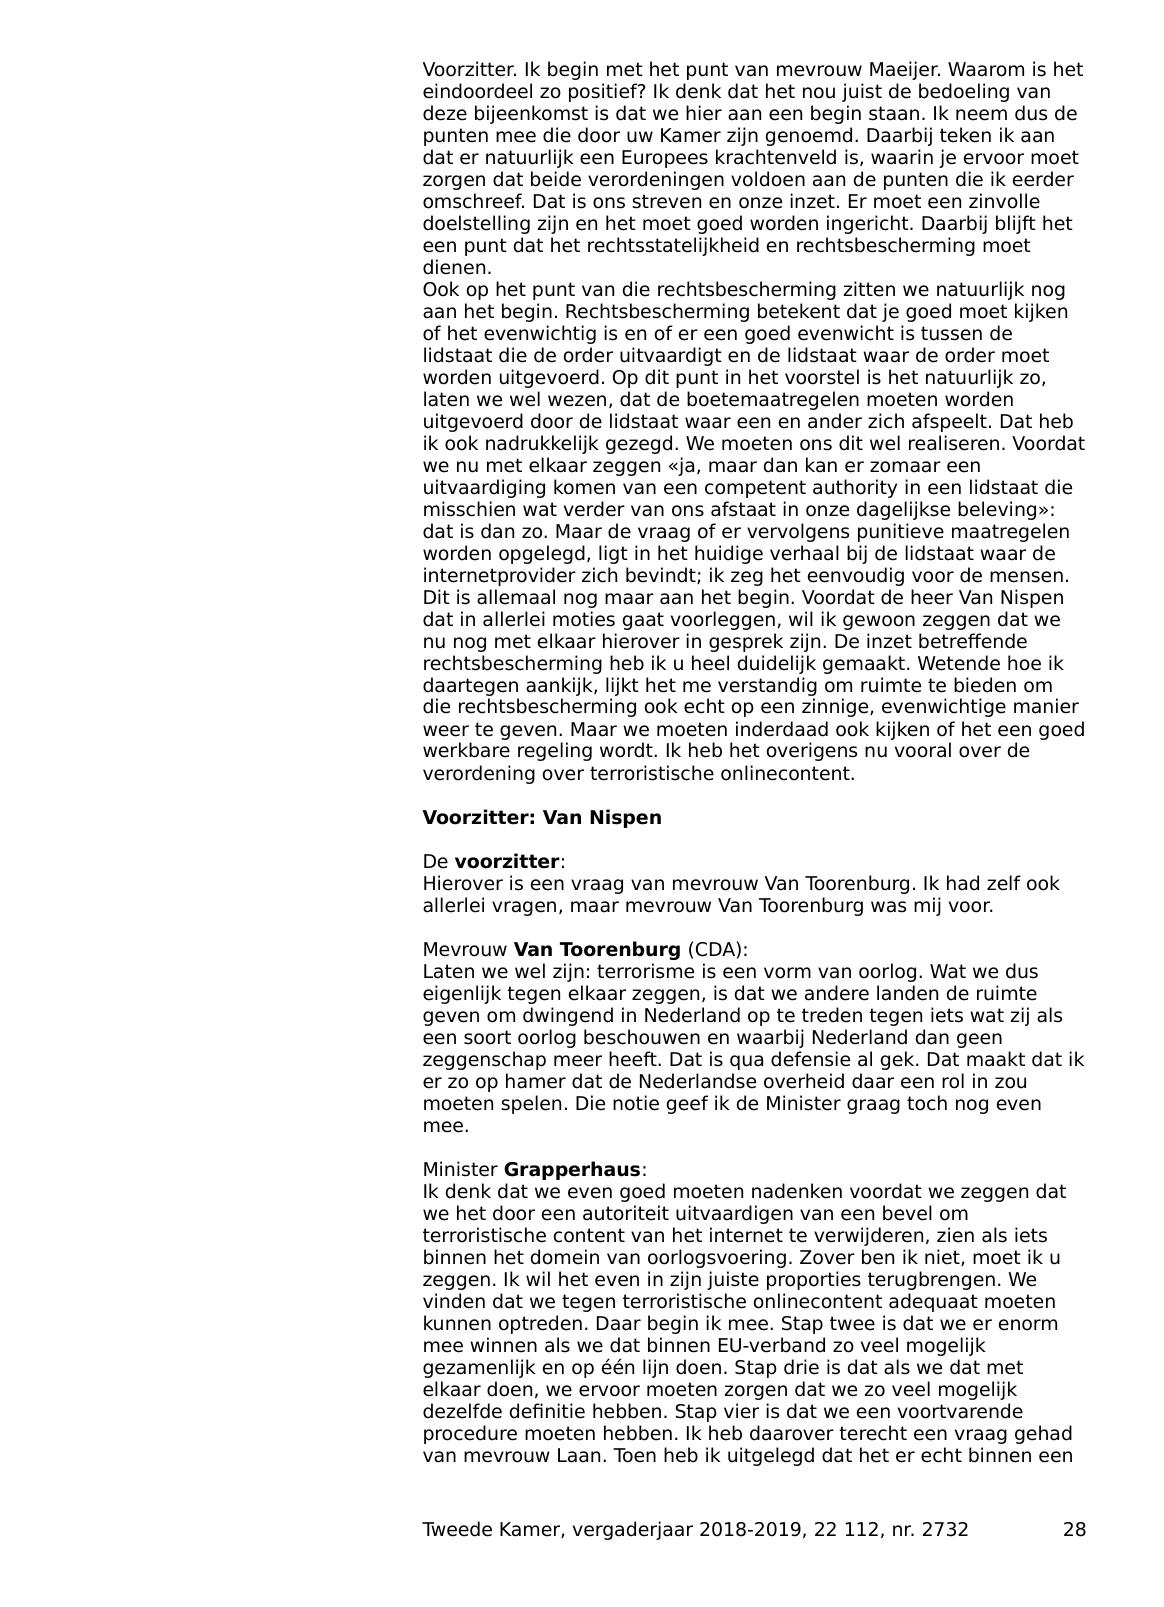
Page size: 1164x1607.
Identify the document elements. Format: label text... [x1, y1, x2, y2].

text Hierover is een vraag van mevrouw Van Toorenburg. Ik had zelf ook allerlei vragen, maar mevrouw Van Toorenburg was mij voor. [422, 873, 1087, 917]
text Voorzitter. Ik begin met het punt van mevrouw Maeijer. Waarom is het eindoordeel zo positief? Ik denk dat het nou juist de bedoeling van deze bijeenkomst is dat we hier aan een begin staan. Ik neem dus de punten mee die door uw Kamer zijn genoemd. Daarbij teken ik aan dat er natuurlijk een Europees krachtenveld is, waarin je ervoor moet zorgen dat beide verordeningen voldoen aan de punten die ik eerder omschreef. Dat is ons streven en onze inzet. Er moet een zinvolle doelstelling zijn en het moet goed worden ingericht. Daarbij blijft het een punt dat het rechtsstatelijkheid en rechtsbescherming moet dienen. [422, 59, 1087, 279]
subtitle Voorzitter: Van Nispen [422, 807, 1087, 828]
text Ook op het punt van die rechtsbescherming zitten we natuurlijk nog aan het begin. Rechtsbescherming betekent dat je goed moet kijken of het evenwichtig is en of er een goed evenwicht is tussen de lidstaat die de order uitvaardigt en de lidstaat waar de order moet worden uitgevoerd. Op dit punt in het voorstel is het natuurlijk zo, laten we wel wezen, dat de boetemaatregelen moeten worden uitgevoerd door de lidstaat waar een en ander zich afspeelt. Dat heb ik ook nadrukkelijk gezegd. We moeten ons dit wel realiseren. Voordat we nu met elkaar zeggen «ja, maar dan kan er zomaar een uitvaardiging komen van een competent authority in een lidstaat die misschien wat verder van ons afstaat in onze dagelijkse beleving»: dat is dan zo. Maar de vraag of er vervolgens punitieve maatregelen worden opgelegd, ligt in het huidige verhaal bij de lidstaat waar de internetprovider zich bevindt; ik zeg het eenvoudig voor de mensen. [422, 279, 1087, 587]
text Laten we wel zijn: terrorisme is een vorm van oorlog. Wat we dus eigenlijk tegen elkaar zeggen, is dat we andere landen de ruimte geven om dwingend in Nederland op te treden tegen iets wat zij als een soort oorlog beschouwen en waarbij Nederland dan geen zeggenschap meer heeft. Dat is qua defensie al gek. Dat maakt dat ik er zo op hamer dat de Nederlandse overheid daar een rol in zou moeten spelen. Die notie geef ik de Minister graag toch nog even mee. [422, 961, 1087, 1137]
text Dit is allemaal nog maar aan het begin. Voordat de heer Van Nispen dat in allerlei moties gaat voorleggen, wil ik gewoon zeggen dat we nu nog met elkaar hierover in gesprek zijn. De inzet betreffende rechtsbescherming heb ik u heel duidelijk gemaakt. Wetende hoe ik daartegen aankijk, lijkt het me verstandig om ruimte te bieden om die rechtsbescherming ook echt op een zinnige, evenwichtige manier weer te geven. Maar we moeten inderdaad ook kijken of het een goed werkbare regeling wordt. Ik heb het overigens nu vooral over de verordening over terroristische onlinecontent. [422, 587, 1087, 784]
text Minister Grapperhaus: [422, 1159, 1087, 1181]
text Ik denk dat we even goed moeten nadenken voordat we zeggen dat we het door een autoriteit uitvaardigen van een bevel om terroristische content van het internet te verwijderen, zien als iets binnen het domein van oorlogsvoering. Zover ben ik niet, moet ik u zeggen. Ik wil het even in zijn juiste proporties terugbrengen. We vinden dat we tegen terroristische onlinecontent adequaat moeten kunnen optreden. Daar begin ik mee. Stap twee is dat we er enorm mee winnen als we dat binnen EU-verband zo veel mogelijk gezamenlijk en op één lijn doen. Stap drie is dat als we dat met elkaar doen, we ervoor moeten zorgen dat we zo veel mogelijk dezelfde definitie hebben. Stap vier is dat we een voortvarende procedure moeten hebben. Ik heb daarover terecht een vraag gehad van mevrouw Laan. Toen heb ik uitgelegd dat het er echt binnen een [422, 1181, 1087, 1467]
text De voorzitter: [422, 851, 1087, 873]
text Mevrouw Van Toorenburg (CDA): [422, 939, 1087, 961]
